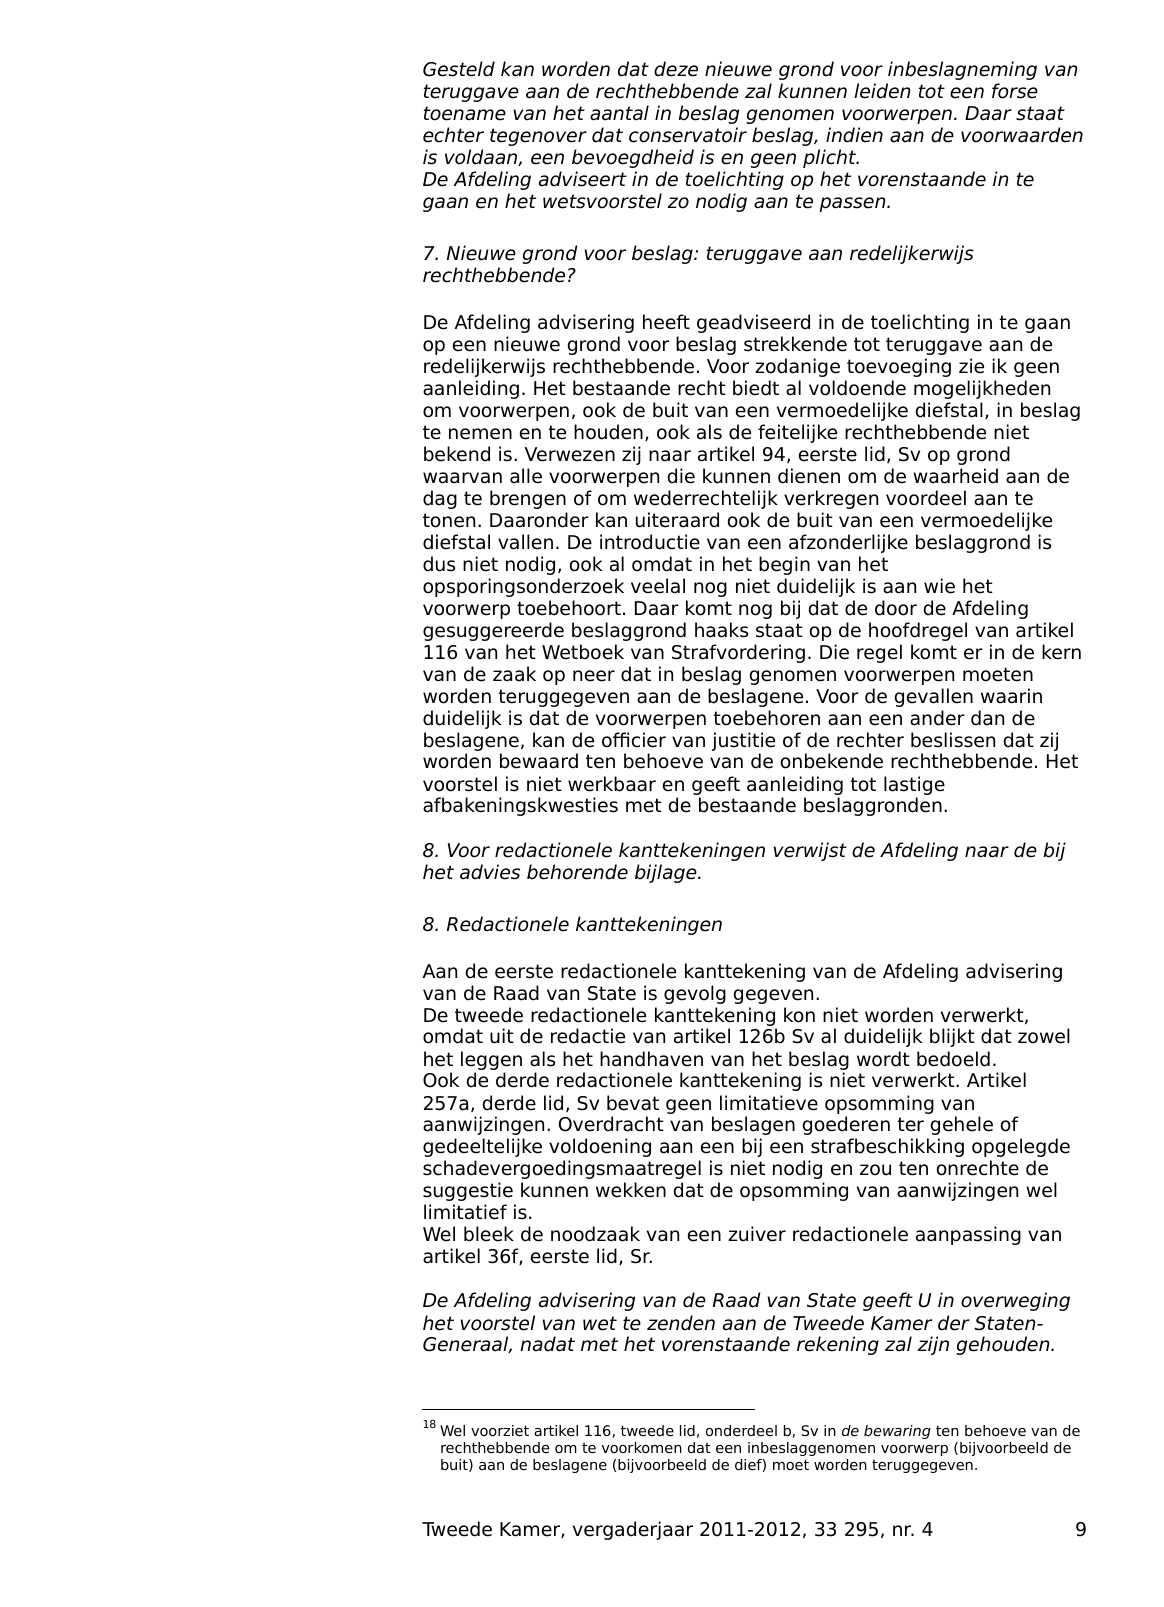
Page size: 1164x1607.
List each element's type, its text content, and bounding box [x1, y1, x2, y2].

text Aan de eerste redactionele kanttekening van de Afdeling advisering van de Raad van State is gevolg gegeven. [422, 961, 1087, 1004]
text De Afdeling adviseert in de toelichting op het vorenstaande in te gaan en het wetsvoorstel zo nodig aan te passen. [422, 169, 1087, 213]
text Gesteld kan worden dat deze nieuwe grond voor inbeslagneming van teruggave aan de rechthebbende zal kunnen leiden tot een forse toename van het aantal in beslag genomen voorwerpen. Daar staat echter tegenover dat conservatoir beslag, indien aan de voorwaarden is voldaan, een bevoegdheid is en geen plicht. [422, 59, 1087, 169]
text De Afdeling advisering van de Raad van State geeft U in overweging het voorstel van wet te zenden aan de Tweede Kamer der Staten-Generaal, nadat met het vorenstaande rekening zal zijn gehouden. [422, 1290, 1087, 1356]
subtitle 7. Nieuwe grond voor beslag: teruggave aan redelijkerwijs rechthebbende? [422, 243, 1087, 287]
text Wel voorziet artikel 116, tweede lid, onderdeel b, Sv in de bewaring ten behoeve van de rechthebbende om te voorkomen dat een inbeslaggenomen voorwerp (bijvoorbeeld de buit) aan de beslagene (bijvoorbeeld de dief) moet worden teruggegeven. [422, 1418, 1087, 1474]
text 8. Voor redactionele kanttekeningen verwijst de Afdeling naar de bij het advies behorende bijlage. [422, 839, 1087, 883]
text Wel bleek de noodzaak van een zuiver redactionele aanpassing van artikel 36f, eerste lid, Sr. [422, 1224, 1087, 1268]
text De tweede redactionele kanttekening kon niet worden verwerkt, omdat uit de redactie van artikel 126b Sv al duidelijk blijkt dat zowel het leggen als het handhaven van het beslag wordt bedoeld. [422, 1004, 1087, 1070]
text De Afdeling advisering heeft geadviseerd in de toelichting in te gaan op een nieuwe grond voor beslag strekkende tot teruggave aan de redelijkerwijs rechthebbende. Voor zodanige toevoeging zie ik geen aanleiding. Het bestaande recht biedt al voldoende mogelijkheden om voorwerpen, ook de buit van een vermoedelijke diefstal, in beslag te nemen en te houden, ook als de feitelijke rechthebbende niet bekend is. Verwezen zij naar artikel 94, eerste lid, Sv op grond waarvan alle voorwerpen die kunnen dienen om de waarheid aan de dag te brengen of om wederrechtelijk verkregen voordeel aan te tonen. Daaronder kan uiteraard ook de buit van een vermoedelijke diefstal vallen. De introductie van een afzonderlijke beslaggrond is dus niet nodig, ook al omdat in het begin van het opsporingsonderzoek veelal nog niet duidelijk is aan wie het voorwerp toebehoort. Daar komt nog bij dat de door de Afdeling gesuggereerde beslaggrond haaks staat op de hoofdregel van artikel 116 van het Wetboek van Strafvordering. Die regel komt er in de kern van de zaak op neer dat in beslag genomen voorwerpen moeten worden teruggegeven aan de beslagene. Voor de gevallen waarin duidelijk is dat de voorwerpen toebehoren aan een ander dan de beslagene, kan de officier van justitie of de rechter beslissen dat zij worden bewaard ten behoeve van de onbekende rechthebbende. Het voorstel is niet werkbaar en geeft aanleiding tot lastige afbakeningskwesties met de bestaande beslaggronden. [422, 312, 1087, 817]
text Ook de derde redactionele kanttekening is niet verwerkt. Artikel 257a, derde lid, Sv bevat geen limitatieve opsomming van aanwijzingen. Overdracht van beslagen goederen ter gehele of gedeeltelijke voldoening aan een bij een strafbeschikking opgelegde schadevergoedingsmaatregel is niet nodig en zou ten onrechte de suggestie kunnen wekken dat de opsomming van aanwijzingen wel limitatief is. [422, 1070, 1087, 1224]
subtitle 8. Redactionele kanttekeningen [422, 913, 1087, 936]
